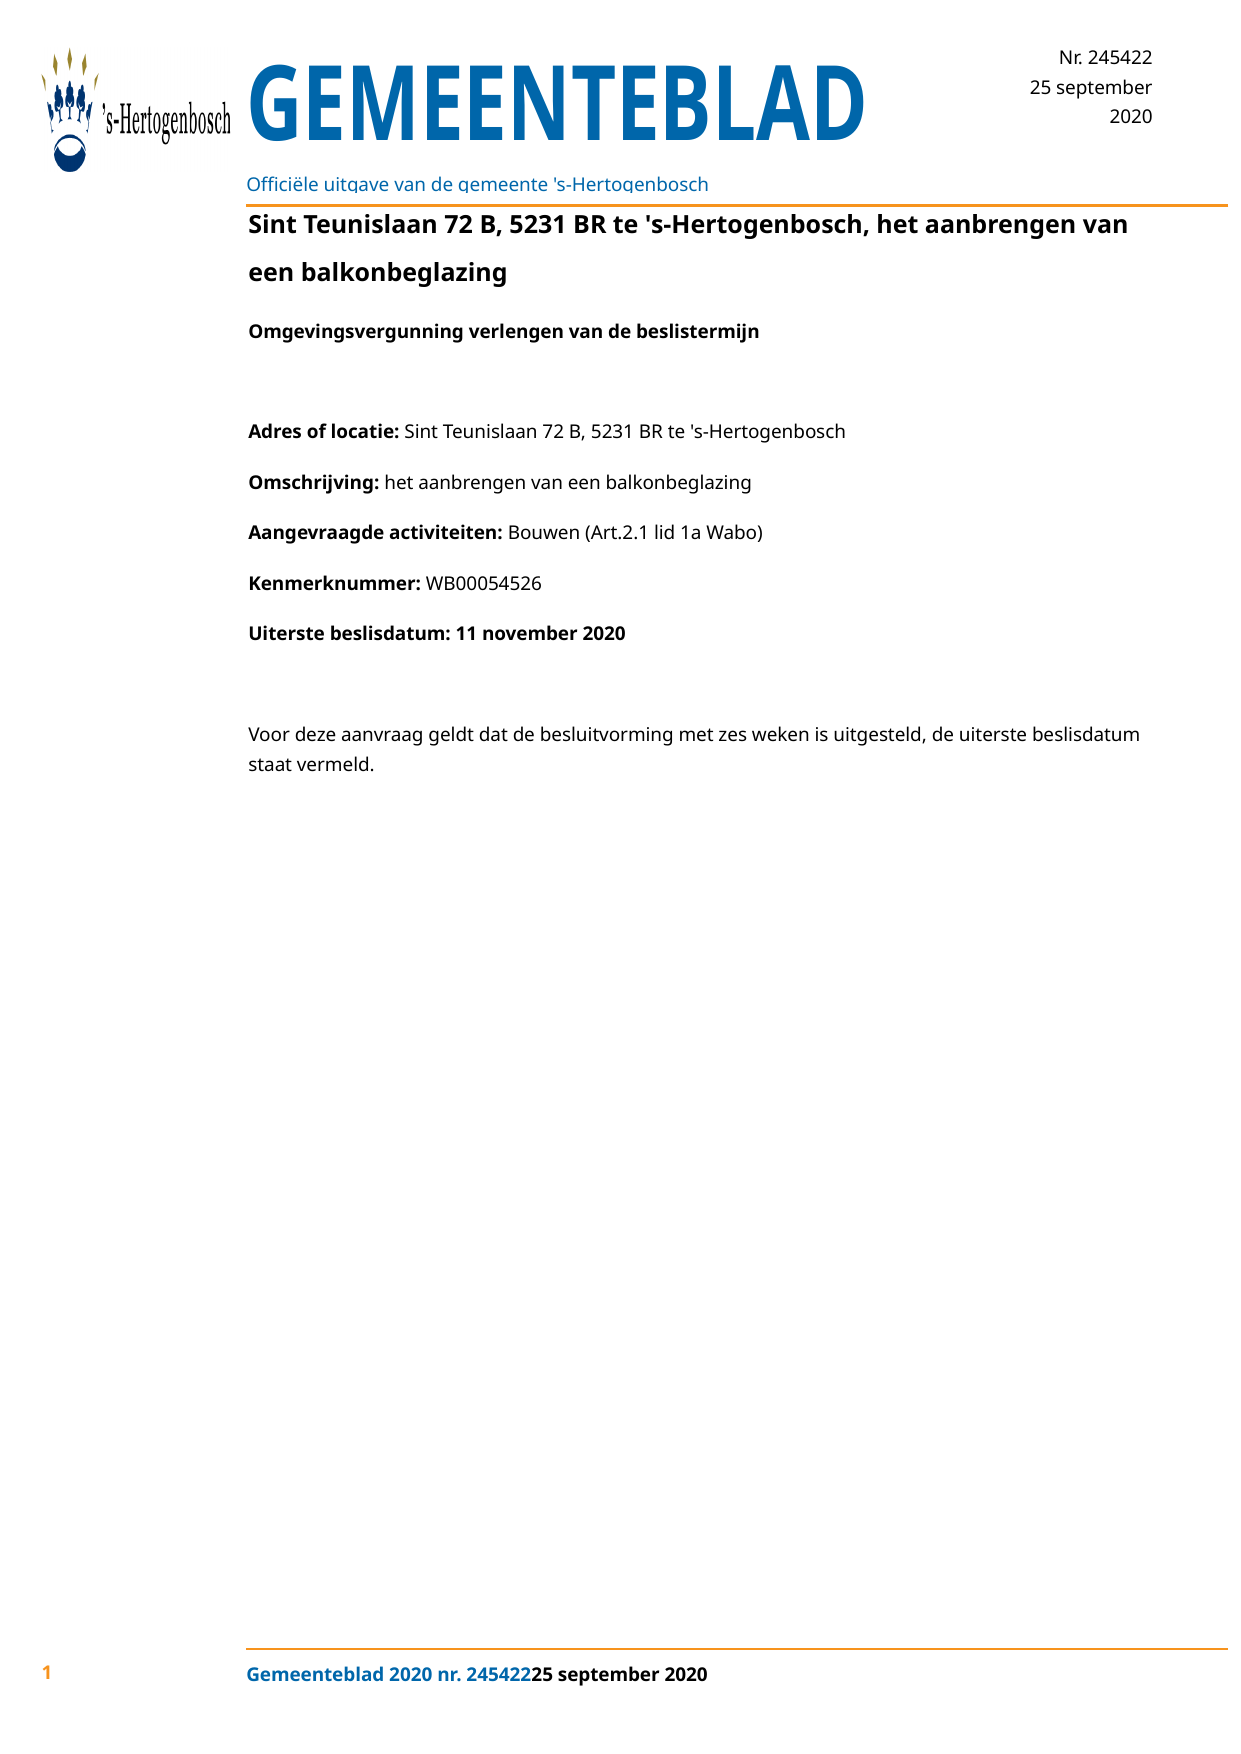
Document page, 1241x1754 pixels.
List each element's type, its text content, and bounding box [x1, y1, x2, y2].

text Omschrijving: het aanbrengen van een balkonbeglazing [248, 469, 1152, 495]
text Adres of locatie: Sint Teunislaan 72 B, 5231 BR te 's-Hertogenbosch [248, 419, 1152, 444]
text Kenmerknummer: WB00054526 [248, 570, 1152, 596]
text Sint Teunislaan 72 B, 5231 BR te 's-Hertogenbosch, het aanbrengen van een balkonbeglazing [248, 207, 1152, 288]
text Aangevraagde activiteiten: Bouwen (Art.2.1 lid 1a Wabo) [248, 519, 1152, 545]
picture [41, 47, 231, 172]
text Voor deze aanvraag geldt dat de besluitvorming met zes weken is uitgesteld, de uiterste beslisdatum staat vermeld. [248, 721, 1152, 777]
text Uiterste beslisdatum: 11 november 2020 [248, 620, 1152, 646]
text Omgevingsvergunning verlengen van de beslistermijn [248, 318, 1152, 344]
